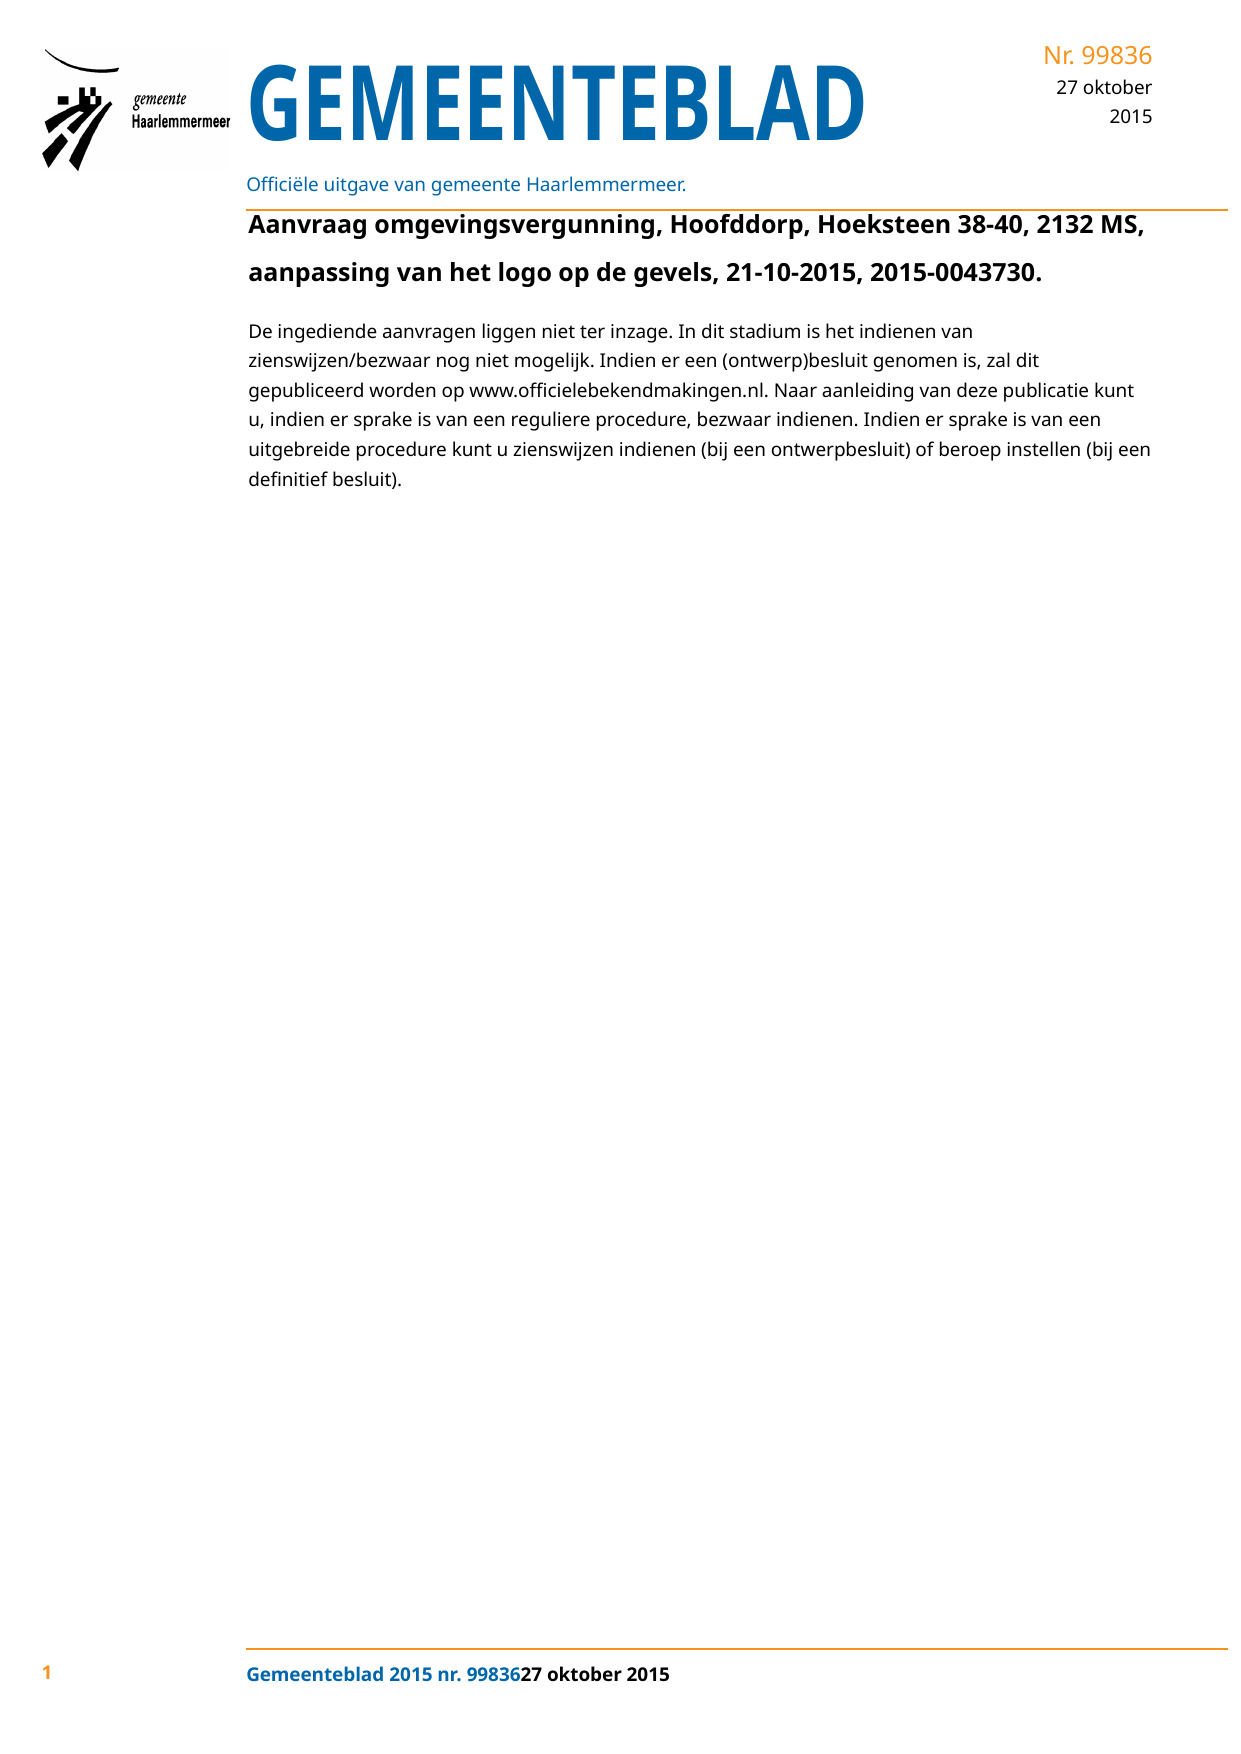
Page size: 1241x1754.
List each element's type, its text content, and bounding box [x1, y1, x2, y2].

text Aanvraag omgevingsvergunning, Hoofddorp, Hoeksteen 38-40, 2132 MS, aanpassing van het logo op de gevels, 21-10-2015, 2015-0043730. [248, 211, 1152, 288]
picture [41, 47, 231, 172]
text De ingediende aanvragen liggen niet ter inzage. In dit stadium is het indienen van zienswijzen/bezwaar nog niet mogelijk. Indien er een (ontwerp)besluit genomen is, zal dit gepubliceerd worden op www.officielebekendmakingen.nl. Naar aanleiding van deze publicatie kunt u, indien er sprake is van een reguliere procedure, bezwaar indienen. Indien er sprake is van een uitgebreide procedure kunt u zienswijzen indienen (bij een ontwerpbesluit) of beroep instellen (bij een definitief besluit). [248, 318, 1152, 492]
